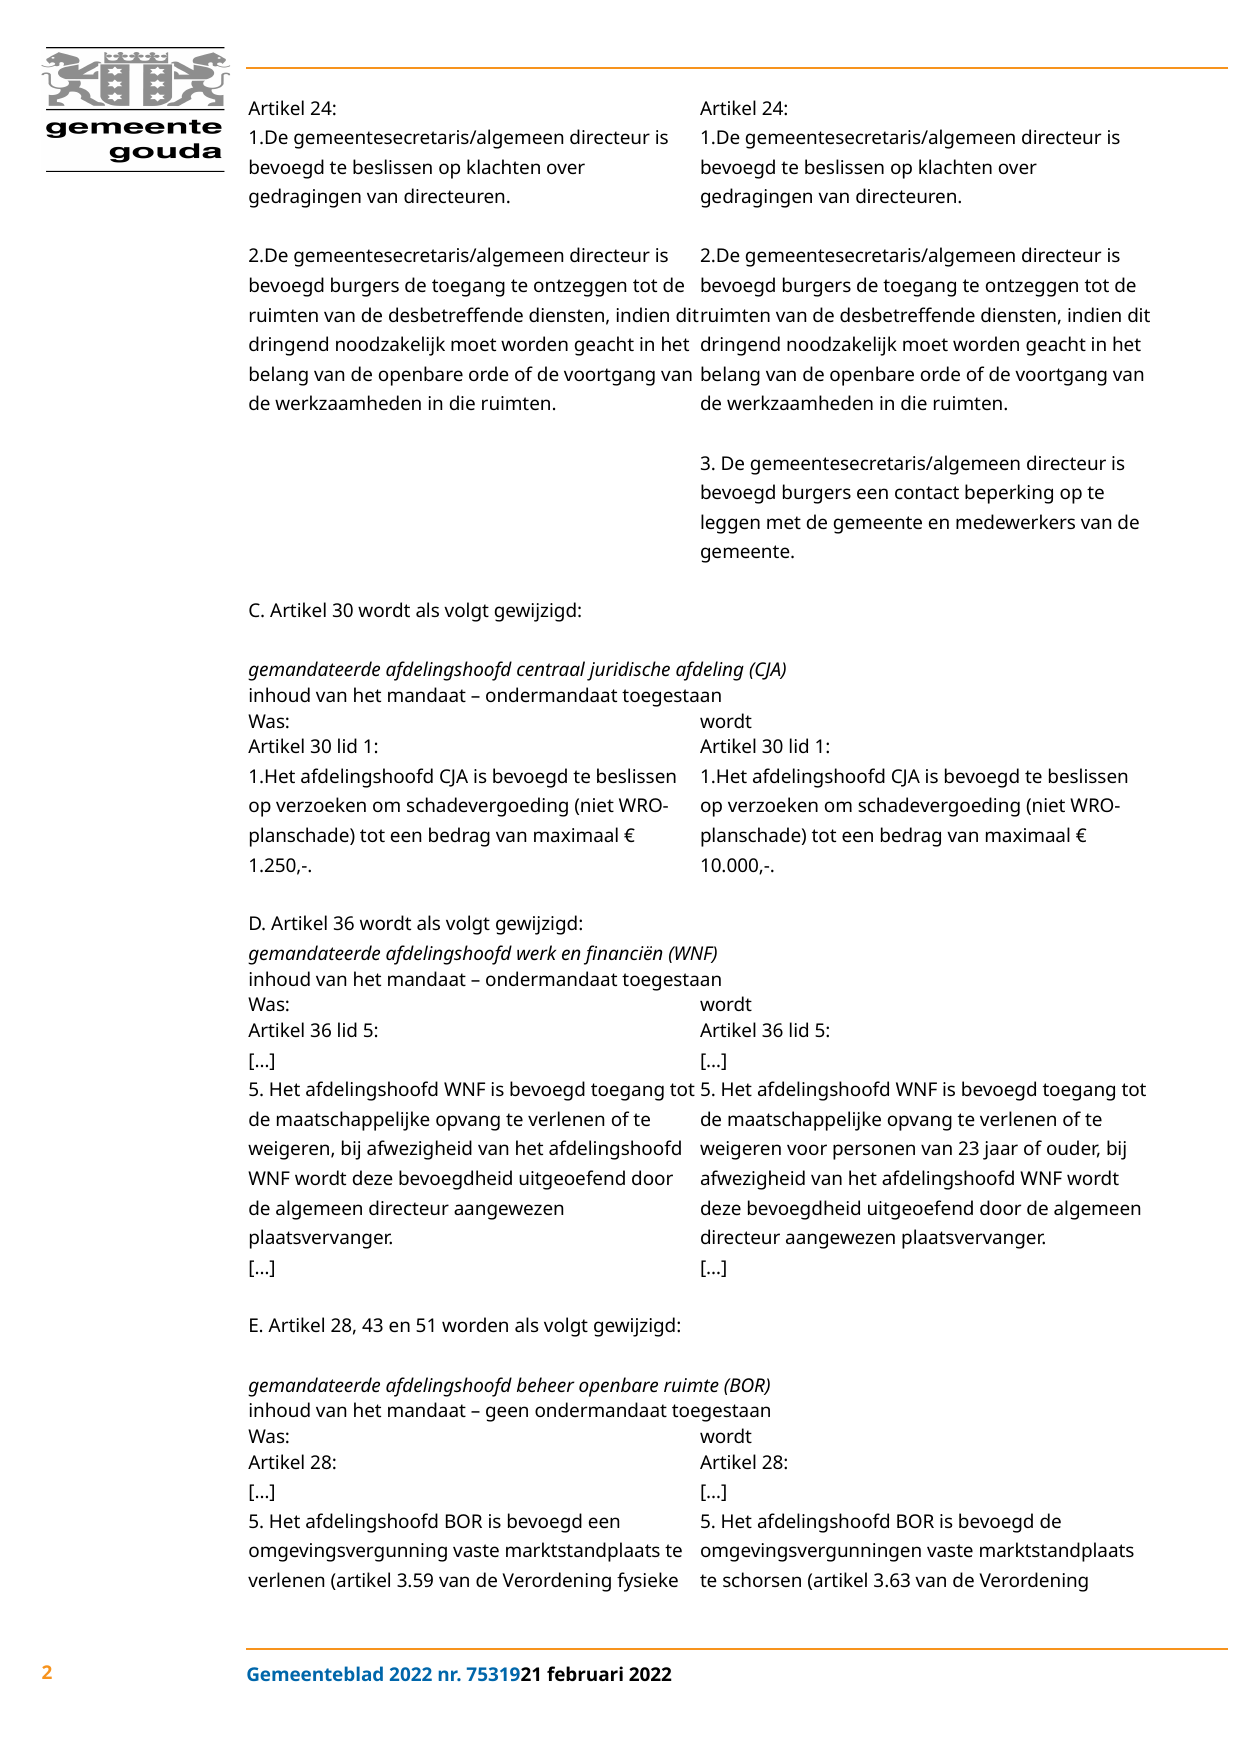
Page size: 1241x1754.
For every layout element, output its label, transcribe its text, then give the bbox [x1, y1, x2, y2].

table_cell Artikel 30 lid 1: 1.Het afdelingshoofd CJA is bevoegd te beslissen op verzoeken om schadevergoeding (niet WRO-planschade) tot een bedrag van maximaal € 10.000,-. [700, 734, 1152, 878]
table_cell inhoud van het mandaat – ondermandaat toegestaan [248, 682, 1152, 708]
text C. Artikel 30 wordt als volgt gewijzigd: [248, 597, 1152, 623]
table_cell Artikel 30 lid 1: 1.Het afdelingshoofd CJA is bevoegd te beslissen op verzoeken om schadevergoeding (niet WRO-planschade) tot een bedrag van maximaal € 1.250,-. [248, 734, 700, 878]
table_header gemandateerde afdelingshoofd werk en financiën (WNF) [248, 940, 1152, 966]
table_cell Artikel 24: 1.De gemeentesecretaris/algemeen directeur is bevoegd te beslissen op klachten over gedragingen van directeuren. 2.De gemeentesecretaris/algemeen directeur is bevoegd burgers de toegang te ontzeggen tot de ruimten van de desbetreffende diensten, indien dit dringend noodzakelijk moet worden geacht in het belang van de openbare orde of de voortgang van de werkzaamheden in die ruimten. 3. De gemeentesecretaris/algemeen directeur is bevoegd burgers een contact beperking op te leggen met de gemeente en medewerkers van de gemeente. [700, 95, 1152, 564]
table_cell Artikel 28: […] 5. Het afdelingshoofd BOR is bevoegd een omgevingsvergunning vaste marktstandplaats te verlenen (artikel 3.59 van de Verordening fysieke [248, 1449, 700, 1593]
table_header gemandateerde afdelingshoofd centraal juridische afdeling (CJA) [248, 656, 1152, 682]
table_cell wordt [700, 708, 1152, 733]
table_cell Was: [248, 992, 700, 1017]
table_cell Was: [248, 1423, 700, 1449]
table_header gemandateerde afdelingshoofd beheer openbare ruimte (BOR) [248, 1372, 1152, 1397]
table_cell Artikel 28: […] 5. Het afdelingshoofd BOR is bevoegd de omgevingsvergunningen vaste marktstandplaats te schorsen (artikel 3.63 van de Verordening [700, 1449, 1152, 1593]
picture [41, 47, 231, 172]
table_cell Was: [248, 708, 700, 733]
table_cell Artikel 36 lid 5: […] 5. Het afdelingshoofd WNF is bevoegd toegang tot de maatschappelijke opvang te verlenen of te weigeren voor personen van 23 jaar of ouder, bij afwezigheid van het afdelingshoofd WNF wordt deze bevoegdheid uitgeoefend door de algemeen directeur aangewezen plaatsvervanger. […] [700, 1017, 1152, 1280]
table_cell inhoud van het mandaat – ondermandaat toegestaan [248, 966, 1152, 992]
text E. Artikel 28, 43 en 51 worden als volgt gewijzigd: [248, 1312, 1152, 1338]
table_cell wordt [700, 992, 1152, 1017]
table_cell Artikel 24: 1.De gemeentesecretaris/algemeen directeur is bevoegd te beslissen op klachten over gedragingen van directeuren. 2.De gemeentesecretaris/algemeen directeur is bevoegd burgers de toegang te ontzeggen tot de ruimten van de desbetreffende diensten, indien dit dringend noodzakelijk moet worden geacht in het belang van de openbare orde of de voortgang van de werkzaamheden in die ruimten. [248, 95, 700, 564]
table_cell wordt [700, 1423, 1152, 1449]
table_cell inhoud van het mandaat – geen ondermandaat toegestaan [248, 1398, 1152, 1423]
text D. Artikel 36 wordt als volgt gewijzigd: [248, 910, 1152, 936]
table_cell Artikel 36 lid 5: […] 5. Het afdelingshoofd WNF is bevoegd toegang tot de maatschappelijke opvang te verlenen of te weigeren, bij afwezigheid van het afdelingshoofd WNF wordt deze bevoegdheid uitgeoefend door de algemeen directeur aangewezen plaatsvervanger. […] [248, 1017, 700, 1280]
